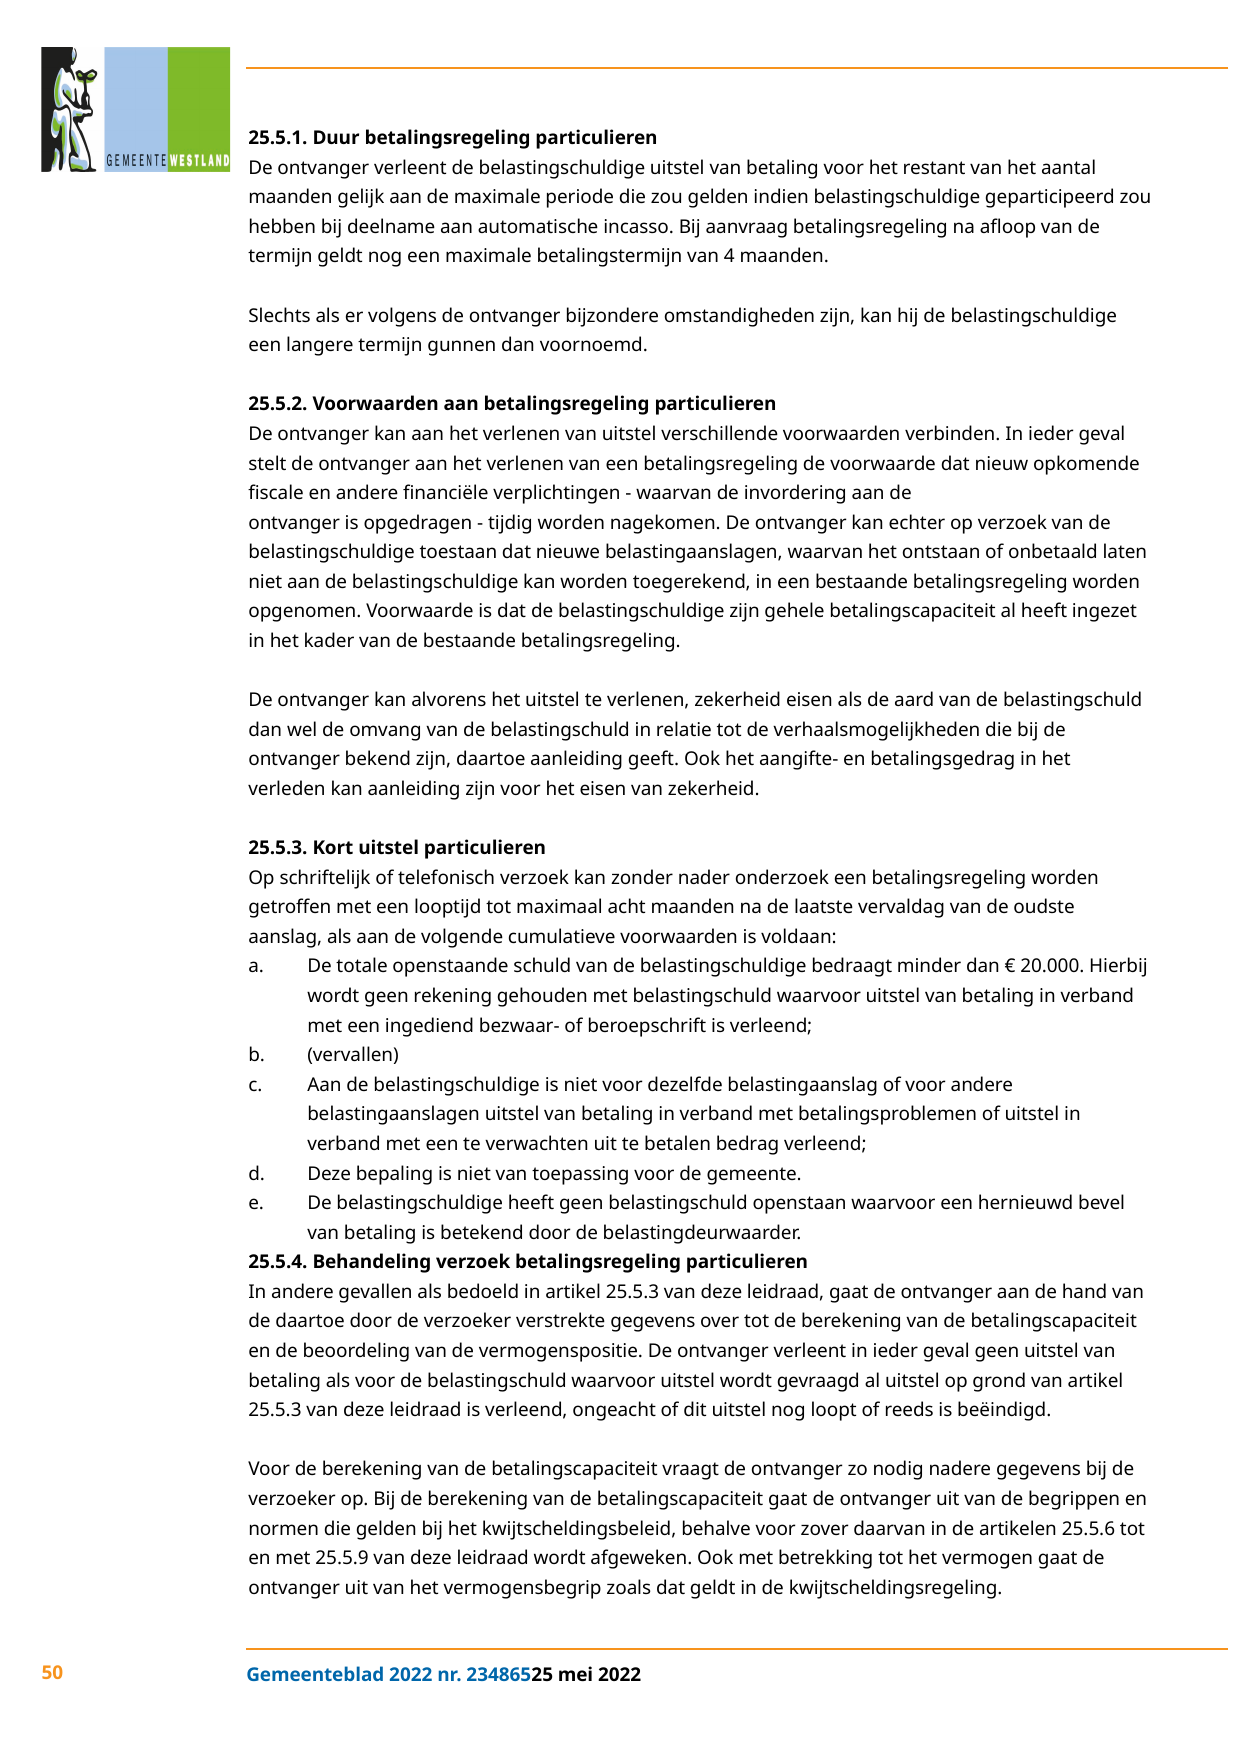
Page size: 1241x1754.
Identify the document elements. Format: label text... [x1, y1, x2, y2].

text 25.5.2. Voorwaarden aan betalingsregeling particulieren [248, 391, 1152, 416]
text 25.5.4. Behandeling verzoek betalingsregeling particulieren [248, 1248, 1152, 1274]
list (vervallen) [248, 1041, 1152, 1067]
text In andere gevallen als bedoeld in artikel 25.5.3 van deze leidraad, gaat de ontvanger aan de hand van de daartoe door de verzoeker verstrekte gegevens over tot de berekening van de betalingscapaciteit en de beoordeling van de vermogenspositie. De ontvanger verleent in ieder geval geen uitstel van betaling als voor de belastingschuld waarvoor uitstel wordt gevraagd al uitstel op grond van artikel 25.5.3 van deze leidraad is verleend, ongeacht of dit uitstel nog loopt of reeds is beëindigd. [248, 1278, 1152, 1422]
text De ontvanger verleent de belastingschuldige uitstel van betaling voor het restant van het aantal maanden gelijk aan de maximale periode die zou gelden indien belastingschuldige geparticipeerd zou hebben bij deelname aan automatische incasso. Bij aanvraag betalingsregeling na afloop van de termijn geldt nog een maximale betalingstermijn van 4 maanden. [248, 154, 1152, 268]
text De ontvanger kan alvorens het uitstel te verlenen, zekerheid eisen als de aard van de belastingschuld dan wel de omvang van de belastingschuld in relatie tot de verhaalsmogelijkheden die bij de ontvanger bekend zijn, daartoe aanleiding geeft. Ook het aangifte- en betalingsgedrag in het verleden kan aanleiding zijn voor het eisen van zekerheid. [248, 686, 1152, 801]
picture [41, 47, 231, 172]
text De ontvanger kan aan het verlenen van uitstel verschillende voorwaarden verbinden. In ieder geval stelt de ontvanger aan het verlenen van een betalingsregeling de voorwaarde dat nieuw opkomende fiscale en andere financiële verplichtingen - waarvan de invordering aan de [248, 420, 1152, 505]
text ontvanger is opgedragen - tijdig worden nagekomen. De ontvanger kan echter op verzoek van de belastingschuldige toestaan dat nieuwe belastingaanslagen, waarvan het ontstaan of onbetaald laten niet aan de belastingschuldige kan worden toegerekend, in een bestaande betalingsregeling worden opgenomen. Voorwaarde is dat de belastingschuldige zijn gehele betalingscapaciteit al heeft ingezet in het kader van de bestaande betalingsregeling. [248, 509, 1152, 653]
text Voor de berekening van de betalingscapaciteit vraagt de ontvanger zo nodig nadere gegevens bij de verzoeker op. Bij de berekening van de betalingscapaciteit gaat de ontvanger uit van de begrippen en normen die gelden bij het kwijtscheldingsbeleid, behalve voor zover daarvan in de artikelen 25.5.6 tot en met 25.5.9 van deze leidraad wordt afgeweken. Ook met betrekking tot het vermogen gaat de ontvanger uit van het vermogensbegrip zoals dat geldt in de kwijtscheldingsregeling. [248, 1456, 1152, 1600]
list Aan de belastingschuldige is niet voor dezelfde belastingaanslag of voor andere belastingaanslagen uitstel van betaling in verband met betalingsproblemen of uitstel in verband met een te verwachten uit te betalen bedrag verleend; [248, 1071, 1152, 1156]
list Deze bepaling is niet van toepassing voor de gemeente. [248, 1160, 1152, 1186]
text 25.5.1. Duur betalingsregeling particulieren [248, 124, 1152, 150]
list De totale openstaande schuld van de belastingschuldige bedraagt minder dan € 20.000. Hierbij wordt geen rekening gehouden met belastingschuld waarvoor uitstel van betaling in verband met een ingediend bezwaar- of beroepschrift is verleend; [248, 953, 1152, 1038]
text Slechts als er volgens de ontvanger bijzondere omstandigheden zijn, kan hij de belastingschuldige een langere termijn gunnen dan voornoemd. [248, 302, 1152, 357]
text Op schriftelijk of telefonisch verzoek kan zonder nader onderzoek een betalingsregeling worden getroffen met een looptijd tot maximaal acht maanden na de laatste vervaldag van de oudste aanslag, als aan de volgende cumulatieve voorwaarden is voldaan: [248, 864, 1152, 949]
text 25.5.3. Kort uitstel particulieren [248, 834, 1152, 860]
list De belastingschuldige heeft geen belastingschuld openstaan waarvoor een hernieuwd bevel van betaling is betekend door de belastingdeurwaarder. [248, 1189, 1152, 1245]
